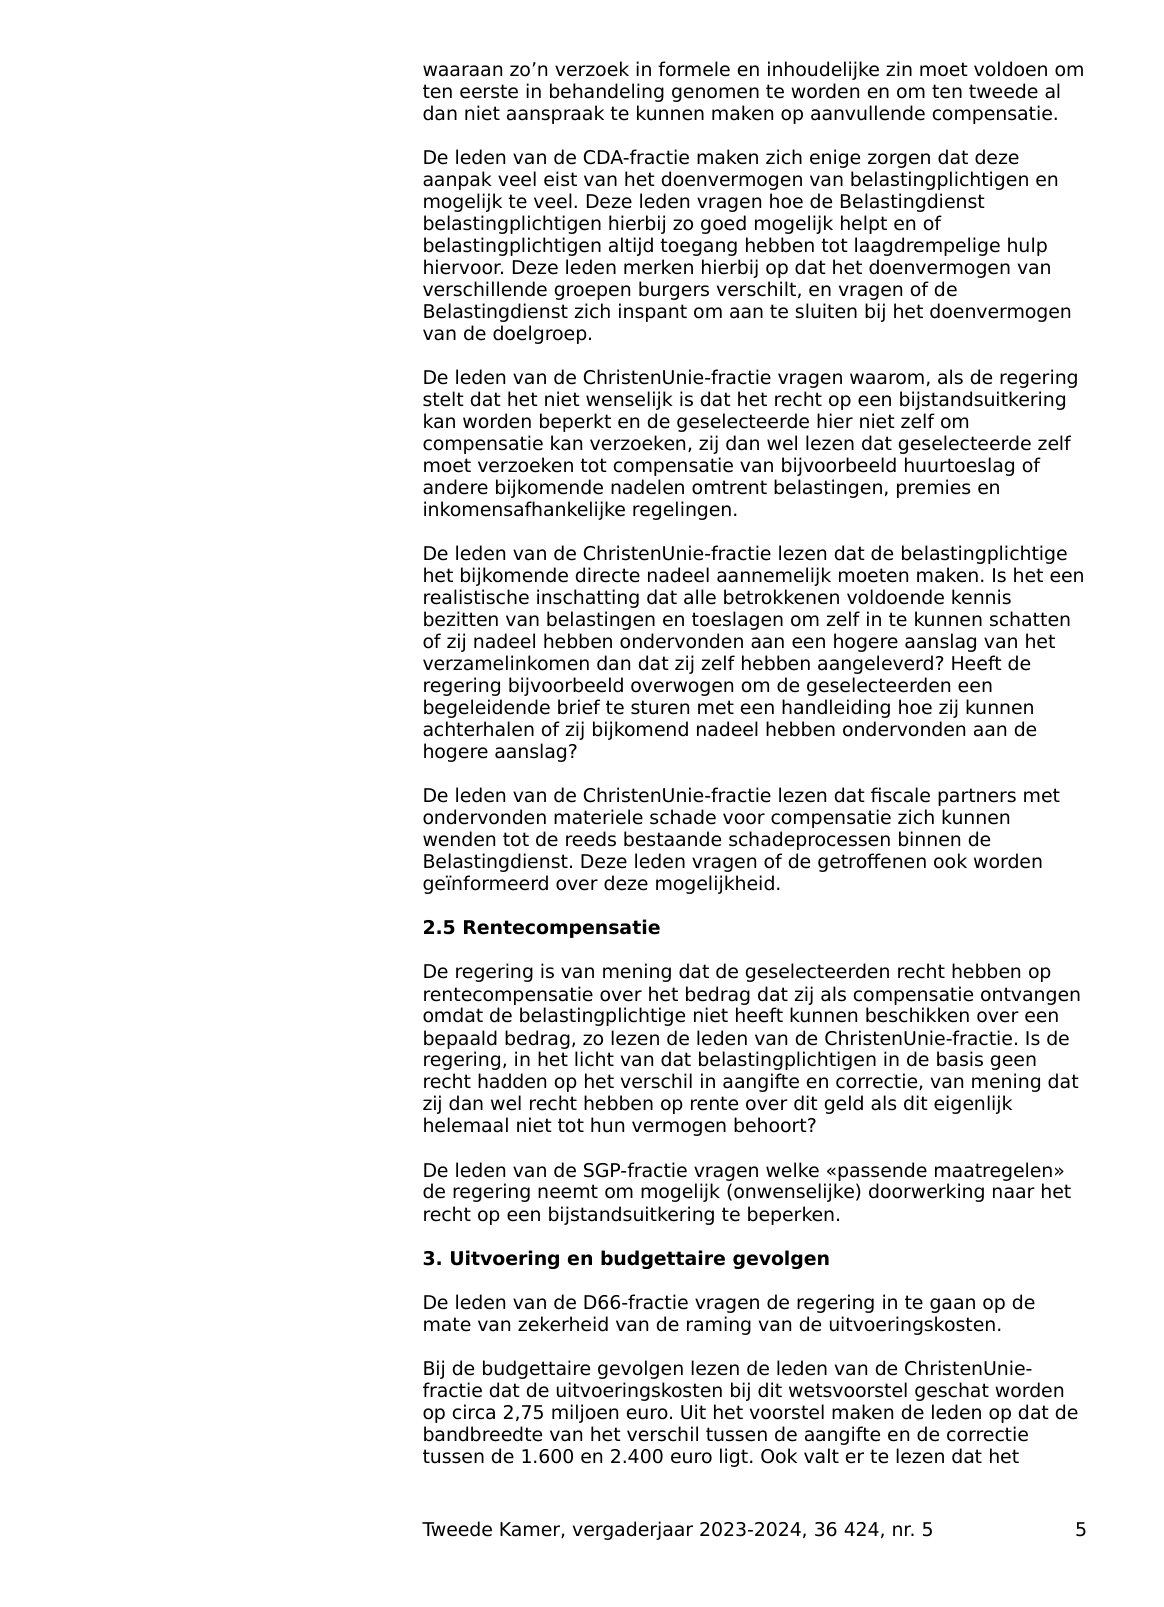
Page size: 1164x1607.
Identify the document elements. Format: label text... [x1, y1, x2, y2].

text De regering is van mening dat de geselecteerden recht hebben op rentecompensatie over het bedrag dat zij als compensatie ontvangen omdat de belastingplichtige niet heeft kunnen beschikken over een bepaald bedrag, zo lezen de leden van de ChristenUnie-fractie. Is de regering, in het licht van dat belastingplichtigen in de basis geen recht hadden op het verschil in aangifte en correctie, van mening dat zij dan wel recht hebben op rente over dit geld als dit eigenlijk helemaal niet tot hun vermogen behoort? [422, 961, 1087, 1137]
text De leden van de D66-fractie vragen de regering in te gaan op de mate van zekerheid van de raming van de uitvoeringskosten. [422, 1292, 1087, 1336]
text Bij de budgettaire gevolgen lezen de leden van de ChristenUnie-fractie dat de uitvoeringskosten bij dit wetsvoorstel geschat worden op circa 2,75 miljoen euro. Uit het voorstel maken de leden op dat de bandbreedte van het verschil tussen de aangifte en de correctie tussen de 1.600 en 2.400 euro ligt. Ook valt er te lezen dat het [422, 1358, 1087, 1468]
subtitle 2.5 Rentecompensatie [422, 917, 1087, 939]
text De leden van de SGP-fractie vragen welke «passende maatregelen» de regering neemt om mogelijk (onwenselijke) doorwerking naar het recht op een bijstandsuitkering te beperken. [422, 1159, 1087, 1225]
text De leden van de ChristenUnie-fractie lezen dat de belastingplichtige het bijkomende directe nadeel aannemelijk moeten maken. Is het een realistische inschatting dat alle betrokkenen voldoende kennis bezitten van belastingen en toeslagen om zelf in te kunnen schatten of zij nadeel hebben ondervonden aan een hogere aanslag van het verzamelinkomen dan dat zij zelf hebben aangeleverd? Heeft de regering bijvoorbeeld overwogen om de geselecteerden een begeleidende brief te sturen met een handleiding hoe zij kunnen achterhalen of zij bijkomend nadeel hebben ondervonden aan de hogere aanslag? [422, 543, 1087, 763]
text De leden van de ChristenUnie-fractie lezen dat fiscale partners met ondervonden materiele schade voor compensatie zich kunnen wenden tot de reeds bestaande schadeprocessen binnen de Belastingdienst. Deze leden vragen of de getroffenen ook worden geïnformeerd over deze mogelijkheid. [422, 785, 1087, 895]
text De leden van de CDA-fractie maken zich enige zorgen dat deze aanpak veel eist van het doenvermogen van belastingplichtigen en mogelijk te veel. Deze leden vragen hoe de Belastingdienst belastingplichtigen hierbij zo goed mogelijk helpt en of belastingplichtigen altijd toegang hebben tot laagdrempelige hulp hiervoor. Deze leden merken hierbij op dat het doenvermogen van verschillende groepen burgers verschilt, en vragen of de Belastingdienst zich inspant om aan te sluiten bij het doenvermogen van de doelgroep. [422, 147, 1087, 345]
text waaraan zo’n verzoek in formele en inhoudelijke zin moet voldoen om ten eerste in behandeling genomen te worden en om ten tweede al dan niet aanspraak te kunnen maken op aanvullende compensatie. [422, 59, 1087, 125]
text De leden van de ChristenUnie-fractie vragen waarom, als de regering stelt dat het niet wenselijk is dat het recht op een bijstandsuitkering kan worden beperkt en de geselecteerde hier niet zelf om compensatie kan verzoeken, zij dan wel lezen dat geselecteerde zelf moet verzoeken tot compensatie van bijvoorbeeld huurtoeslag of andere bijkomende nadelen omtrent belastingen, premies en inkomensafhankelijke regelingen. [422, 367, 1087, 521]
subtitle 3. Uitvoering en budgettaire gevolgen [422, 1248, 1087, 1269]
